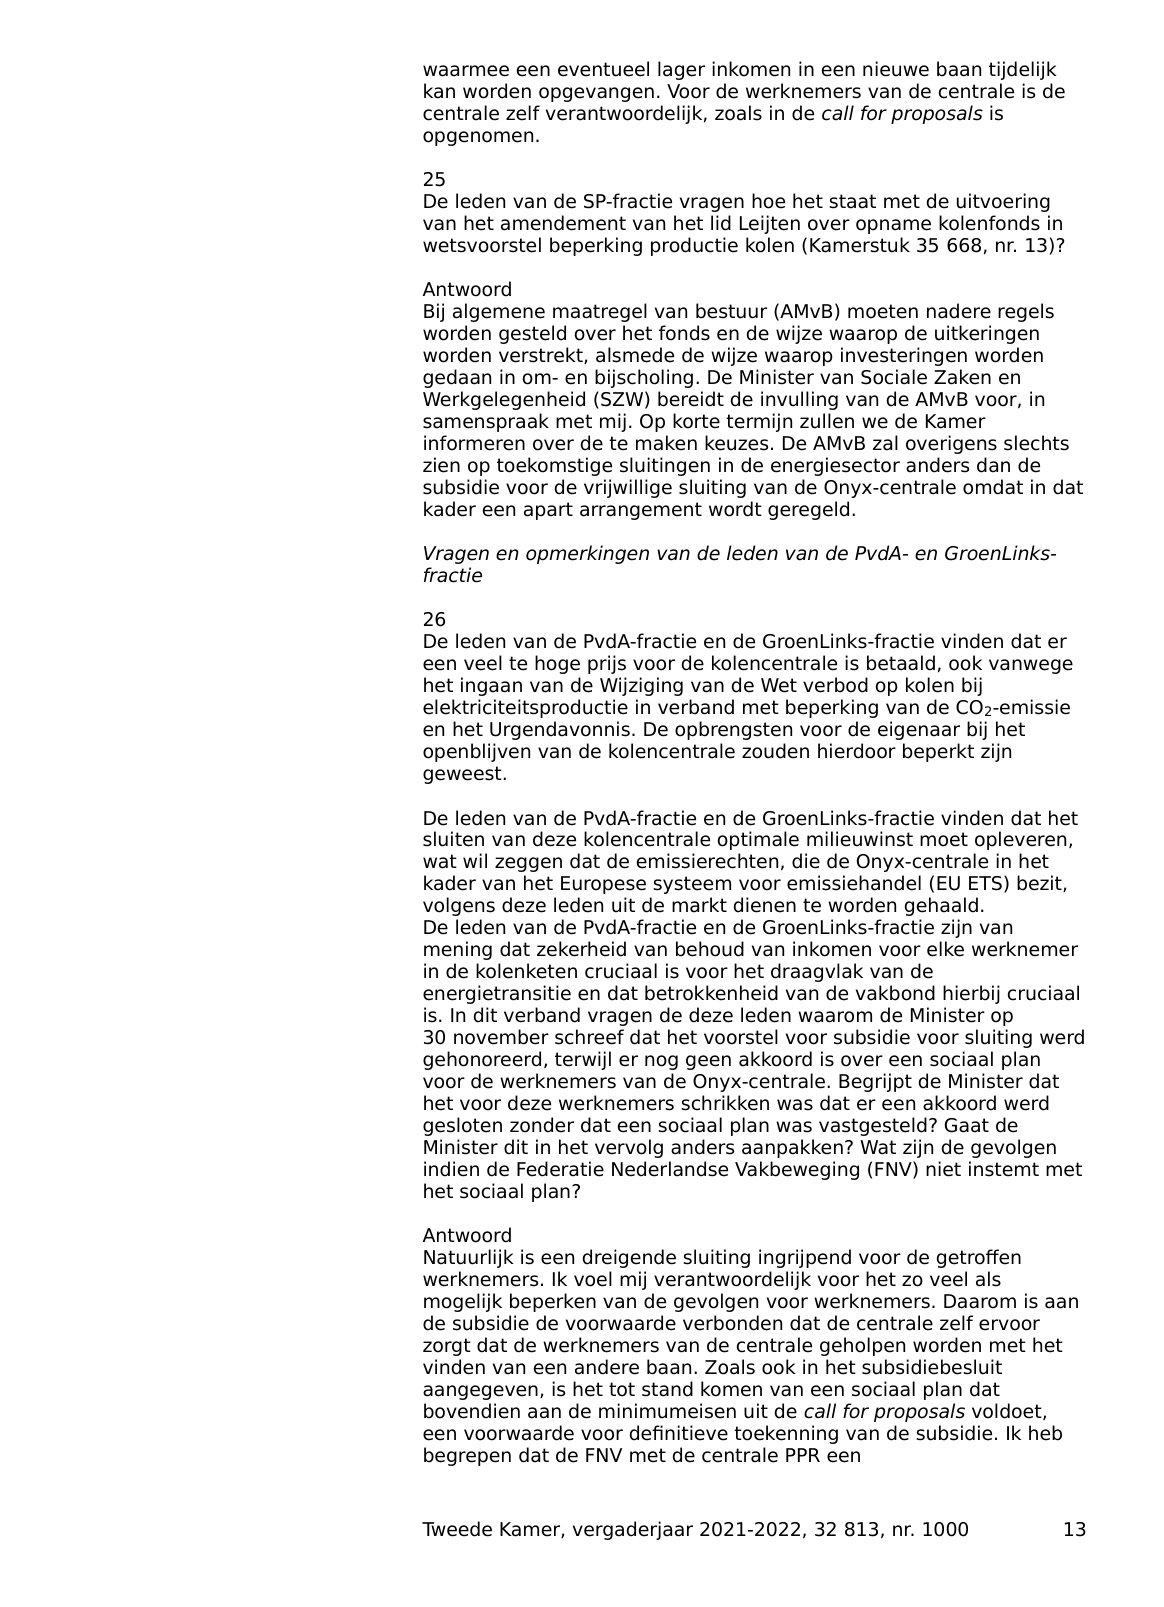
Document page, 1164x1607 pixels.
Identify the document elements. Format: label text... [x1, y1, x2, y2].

text 25 [422, 169, 1087, 191]
text De leden van de PvdA-fractie en de GroenLinks-fractie zijn van mening dat zekerheid van behoud van inkomen voor elke werknemer in de kolenketen cruciaal is voor het draagvlak van de energietransitie en dat betrokkenheid van de vakbond hierbij cruciaal is. In dit verband vragen de deze leden waarom de Minister op 30 november schreef dat het voorstel voor subsidie voor sluiting werd gehonoreerd, terwijl er nog geen akkoord is over een sociaal plan voor de werknemers van de Onyx-centrale. Begrijpt de Minister dat het voor deze werknemers schrikken was dat er een akkoord werd gesloten zonder dat een sociaal plan was vastgesteld? Gaat de Minister dit in het vervolg anders aanpakken? Wat zijn de gevolgen indien de Federatie Nederlandse Vakbeweging (FNV) niet instemt met het sociaal plan? [422, 917, 1087, 1203]
text De leden van de PvdA-fractie en de GroenLinks-fractie vinden dat het sluiten van deze kolencentrale optimale milieuwinst moet opleveren, wat wil zeggen dat de emissierechten, die de Onyx-centrale in het kader van het Europese systeem voor emissiehandel (EU ETS) bezit, volgens deze leden uit de markt dienen te worden gehaald. [422, 807, 1087, 917]
text Natuurlijk is een dreigende sluiting ingrijpend voor de getroffen werknemers. Ik voel mij verantwoordelijk voor het zo veel als mogelijk beperken van de gevolgen voor werknemers. Daarom is aan de subsidie de voorwaarde verbonden dat de centrale zelf ervoor zorgt dat de werknemers van de centrale geholpen worden met het vinden van een andere baan. Zoals ook in het subsidiebesluit aangegeven, is het tot stand komen van een sociaal plan dat bovendien aan de minimumeisen uit de call for proposals voldoet, een voorwaarde voor definitieve toekenning van de subsidie. Ik heb begrepen dat de FNV met de centrale PPR een [422, 1247, 1087, 1467]
text waarmee een eventueel lager inkomen in een nieuwe baan tijdelijk kan worden opgevangen. Voor de werknemers van de centrale is de centrale zelf verantwoordelijk, zoals in de call for proposals is opgenomen. [422, 59, 1087, 147]
text De leden van de SP-fractie vragen hoe het staat met de uitvoering van het amendement van het lid Leijten over opname kolenfonds in wetsvoorstel beperking productie kolen (Kamerstuk 35 668, nr. 13)? [422, 191, 1087, 257]
text 26 [422, 609, 1087, 631]
text Antwoord [422, 279, 1087, 301]
text De leden van de PvdA-fractie en de GroenLinks-fractie vinden dat er een veel te hoge prijs voor de kolencentrale is betaald, ook vanwege het ingaan van de Wijziging van de Wet verbod op kolen bij elektriciteitsproductie in verband met beperking van de CO2-emissie en het Urgendavonnis. De opbrengsten voor de eigenaar bij het openblijven van de kolencentrale zouden hierdoor beperkt zijn geweest. [422, 631, 1087, 785]
text Antwoord [422, 1225, 1087, 1247]
subtitle Vragen en opmerkingen van de leden van de PvdA- en GroenLinks-fractie [422, 543, 1087, 587]
text Bij algemene maatregel van bestuur (AMvB) moeten nadere regels worden gesteld over het fonds en de wijze waarop de uitkeringen worden verstrekt, alsmede de wijze waarop investeringen worden gedaan in om- en bijscholing. De Minister van Sociale Zaken en Werkgelegenheid (SZW) bereidt de invulling van de AMvB voor, in samenspraak met mij. Op korte termijn zullen we de Kamer informeren over de te maken keuzes. De AMvB zal overigens slechts zien op toekomstige sluitingen in de energiesector anders dan de subsidie voor de vrijwillige sluiting van de Onyx-centrale omdat in dat kader een apart arrangement wordt geregeld. [422, 301, 1087, 521]
